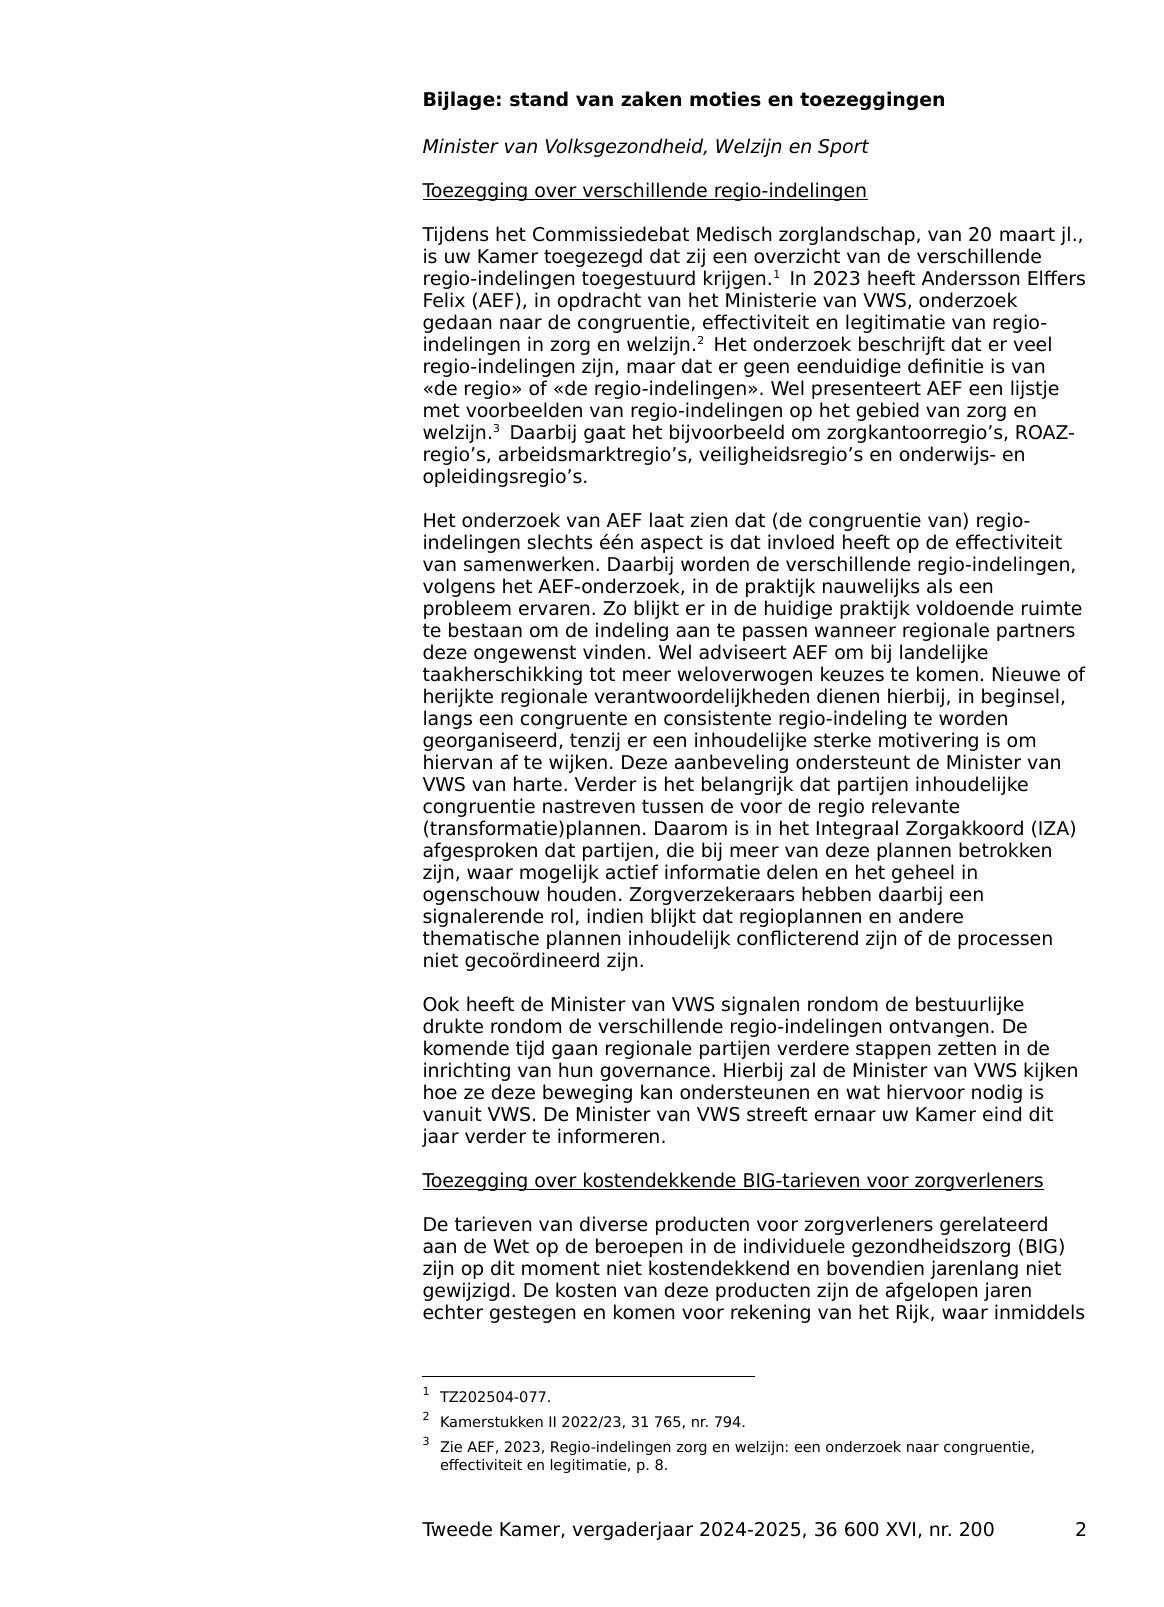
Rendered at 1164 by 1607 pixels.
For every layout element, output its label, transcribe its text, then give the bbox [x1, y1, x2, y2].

text Tijdens het Commissiedebat Medisch zorglandschap, van 20 maart jl., is uw Kamer toegezegd dat zij een overzicht van de verschillende regio-indelingen toegestuurd krijgen. In 2023 heeft Andersson Elffers Felix (AEF), in opdracht van het Ministerie van VWS, onderzoek gedaan naar de congruentie, effectiviteit en legitimatie van regio-indelingen in zorg en welzijn. Het onderzoek beschrijft dat er veel regio-indelingen zijn, maar dat er geen eenduidige definitie is van «de regio» of «de regio-indelingen». Wel presenteert AEF een lijstje met voorbeelden van regio-indelingen op het gebied van zorg en welzijn. Daarbij gaat het bijvoorbeeld om zorgkantoorregio’s, ROAZ-regio’s, arbeidsmarktregio’s, veiligheidsregio’s en onderwijs- en opleidingsregio’s. [422, 224, 1087, 488]
text Het onderzoek van AEF laat zien dat (de congruentie van) regio-indelingen slechts één aspect is dat invloed heeft op de effectiviteit van samenwerken. Daarbij worden de verschillende regio-indelingen, volgens het AEF-onderzoek, in de praktijk nauwelijks als een probleem ervaren. Zo blijkt er in de huidige praktijk voldoende ruimte te bestaan om de indeling aan te passen wanneer regionale partners deze ongewenst vinden. Wel adviseert AEF om bij landelijke taakherschikking tot meer weloverwogen keuzes te komen. Nieuwe of herijkte regionale verantwoordelijkheden dienen hierbij, in beginsel, langs een congruente en consistente regio-indeling te worden georganiseerd, tenzij er een inhoudelijke sterke motivering is om hiervan af te wijken. Deze aanbeveling ondersteunt de Minister van VWS van harte. Verder is het belangrijk dat partijen inhoudelijke congruentie nastreven tussen de voor de regio relevante (transformatie)plannen. Daarom is in het Integraal Zorgakkoord (IZA) afgesproken dat partijen, die bij meer van deze plannen betrokken zijn, waar mogelijk actief informatie delen en het geheel in ogenschouw houden. Zorgverzekeraars hebben daarbij een signalerende rol, indien blijkt dat regioplannen en andere thematische plannen inhoudelijk conflicterend zijn of de processen niet gecoördineerd zijn. [422, 510, 1087, 972]
text Ook heeft de Minister van VWS signalen rondom de bestuurlijke drukte rondom de verschillende regio-indelingen ontvangen. De komende tijd gaan regionale partijen verdere stappen zetten in de inrichting van hun governance. Hierbij zal de Minister van VWS kijken hoe ze deze beweging kan ondersteunen en wat hiervoor nodig is vanuit VWS. De Minister van VWS streeft ernaar uw Kamer eind dit jaar verder te informeren. [422, 994, 1087, 1148]
text TZ202504-077. [422, 1385, 1087, 1407]
subtitle Bijlage: stand van zaken moties en toezeggingen [77, 89, 1087, 111]
subtitle Toezegging over verschillende regio-indelingen [422, 180, 1087, 202]
text Zie AEF, 2023, Regio-indelingen zorg en welzijn: een onderzoek naar congruentie, effectiviteit en legitimatie, p. 8. [422, 1435, 1087, 1474]
subtitle Minister van Volksgezondheid, Welzijn en Sport [422, 136, 1087, 158]
subtitle Toezegging over kostendekkende BIG-tarieven voor zorgverleners [422, 1170, 1087, 1192]
text Kamerstukken II 2022/23, 31 765, nr. 794. [422, 1410, 1087, 1432]
text De tarieven van diverse producten voor zorgverleners gerelateerd aan de Wet op de beroepen in de individuele gezondheidszorg (BIG) zijn op dit moment niet kostendekkend en bovendien jarenlang niet gewijzigd. De kosten van deze producten zijn de afgelopen jaren echter gestegen en komen voor rekening van het Rijk, waar inmiddels [422, 1214, 1087, 1324]
